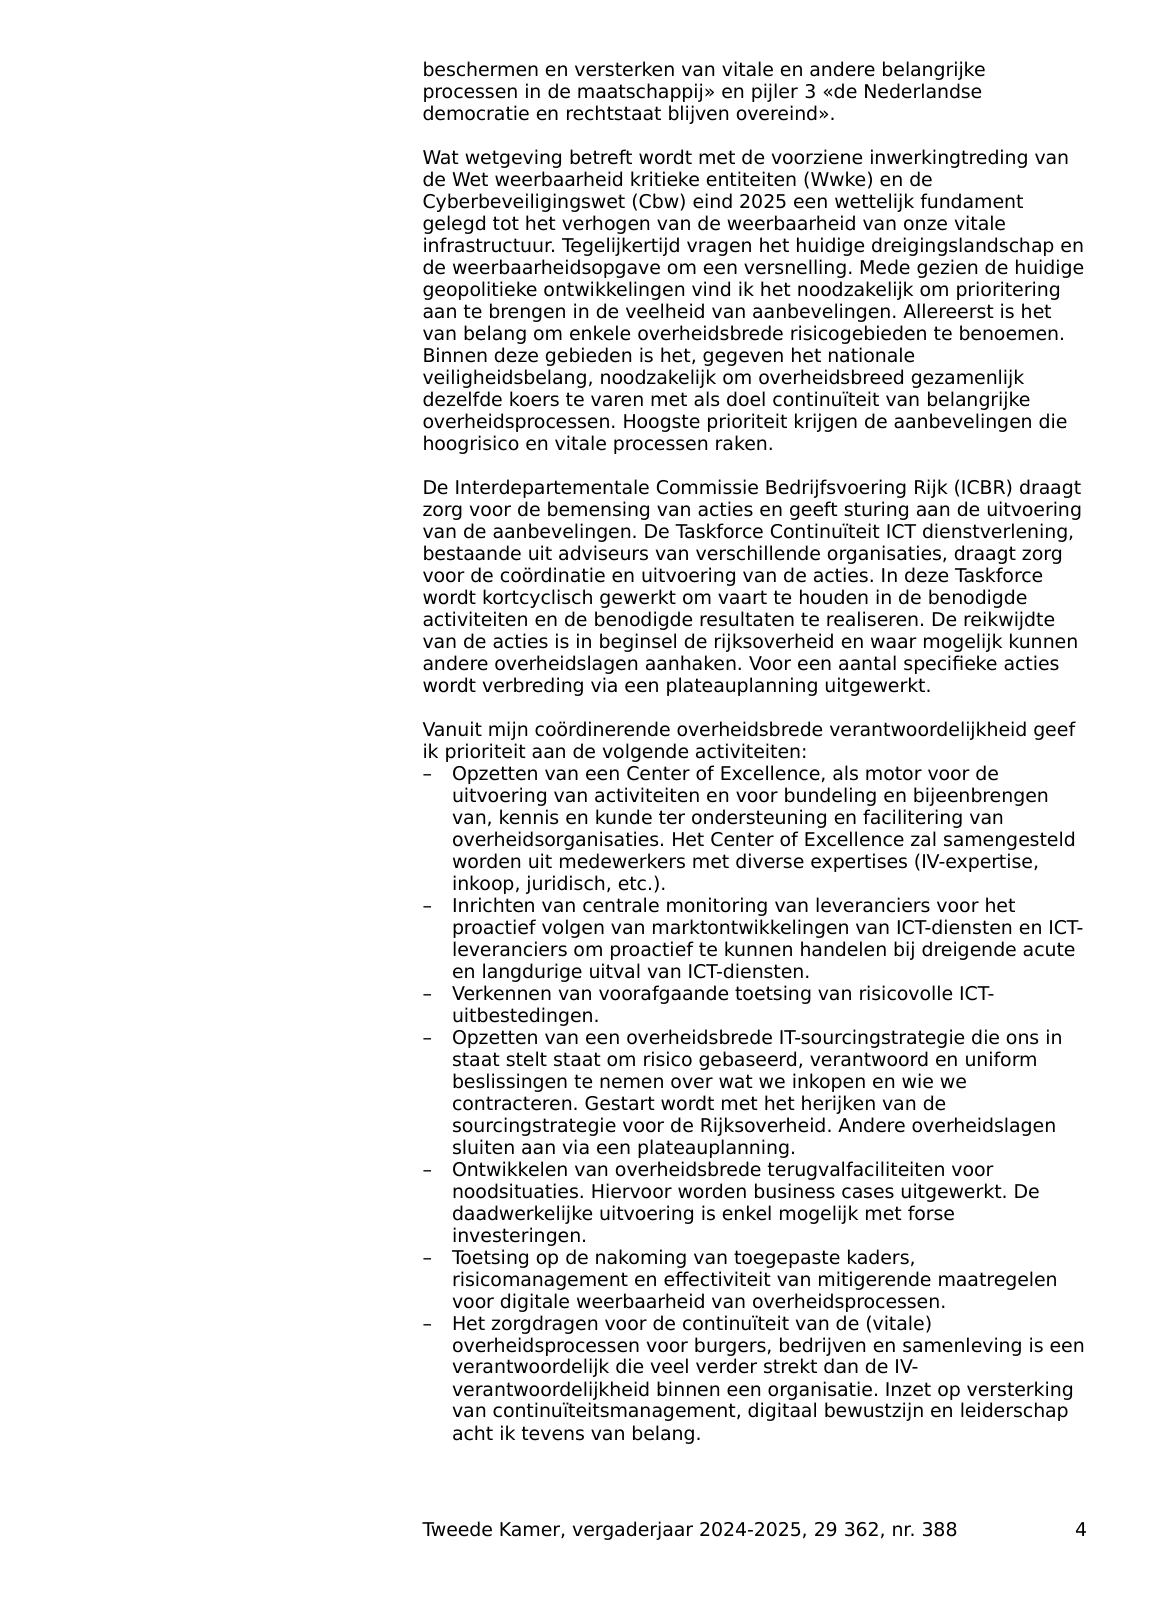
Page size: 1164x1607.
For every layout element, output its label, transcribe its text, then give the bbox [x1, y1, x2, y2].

text – Opzetten van een Center of Excellence, als motor voor de uitvoering van activiteiten en voor bundeling en bijeenbrengen van, kennis en kunde ter ondersteuning en facilitering van overheidsorganisaties. Het Center of Excellence zal samengesteld worden uit medewerkers met diverse expertises (IV-expertise, inkoop, juridisch, etc.). [422, 763, 1087, 895]
text Vanuit mijn coördinerende overheidsbrede verantwoordelijkheid geef ik prioriteit aan de volgende activiteiten: [422, 719, 1087, 763]
text – Toetsing op de nakoming van toegepaste kaders, risicomanagement en effectiviteit van mitigerende maatregelen voor digitale weerbaarheid van overheidsprocessen. [422, 1247, 1087, 1312]
text – Het zorgdragen voor de continuïteit van de (vitale) overheidsprocessen voor burgers, bedrijven en samenleving is een verantwoordelijk die veel verder strekt dan de IV-verantwoordelijkheid binnen een organisatie. Inzet op versterking van continuïteitsmanagement, digitaal bewustzijn en leiderschap acht ik tevens van belang. [422, 1312, 1087, 1444]
text De Interdepartementale Commissie Bedrijfsvoering Rijk (ICBR) draagt zorg voor de bemensing van acties en geeft sturing aan de uitvoering van de aanbevelingen. De Taskforce Continuïteit ICT dienstverlening, bestaande uit adviseurs van verschillende organisaties, draagt zorg voor de coördinatie en uitvoering van de acties. In deze Taskforce wordt kortcyclisch gewerkt om vaart te houden in de benodigde activiteiten en de benodigde resultaten te realiseren. De reikwijdte van de acties is in beginsel de rijksoverheid en waar mogelijk kunnen andere overheidslagen aanhaken. Voor een aantal specifieke acties wordt verbreding via een plateauplanning uitgewerkt. [422, 477, 1087, 697]
text – Ontwikkelen van overheidsbrede terugvalfaciliteiten voor noodsituaties. Hiervoor worden business cases uitgewerkt. De daadwerkelijke uitvoering is enkel mogelijk met forse investeringen. [422, 1159, 1087, 1247]
text beschermen en versterken van vitale en andere belangrijke processen in de maatschappij» en pijler 3 «de Nederlandse democratie en rechtstaat blijven overeind». [422, 59, 1087, 125]
text – Inrichten van centrale monitoring van leveranciers voor het proactief volgen van marktontwikkelingen van ICT-diensten en ICT-leveranciers om proactief te kunnen handelen bij dreigende acute en langdurige uitval van ICT-diensten. [422, 895, 1087, 983]
text – Opzetten van een overheidsbrede IT-sourcingstrategie die ons in staat stelt staat om risico gebaseerd, verantwoord en uniform beslissingen te nemen over wat we inkopen en wie we contracteren. Gestart wordt met het herijken van de sourcingstrategie voor de Rijksoverheid. Andere overheidslagen sluiten aan via een plateauplanning. [422, 1027, 1087, 1159]
text – Verkennen van voorafgaande toetsing van risicovolle ICT-uitbestedingen. [422, 983, 1087, 1027]
text Wat wetgeving betreft wordt met de voorziene inwerkingtreding van de Wet weerbaarheid kritieke entiteiten (Wwke) en de Cyberbeveiligingswet (Cbw) eind 2025 een wettelijk fundament gelegd tot het verhogen van de weerbaarheid van onze vitale infrastructuur. Tegelijkertijd vragen het huidige dreigingslandschap en de weerbaarheidsopgave om een versnelling. Mede gezien de huidige geopolitieke ontwikkelingen vind ik het noodzakelijk om prioritering aan te brengen in de veelheid van aanbevelingen. Allereerst is het van belang om enkele overheidsbrede risicogebieden te benoemen. Binnen deze gebieden is het, gegeven het nationale veiligheidsbelang, noodzakelijk om overheidsbreed gezamenlijk dezelfde koers te varen met als doel continuïteit van belangrijke overheidsprocessen. Hoogste prioriteit krijgen de aanbevelingen die hoogrisico en vitale processen raken. [422, 147, 1087, 455]
